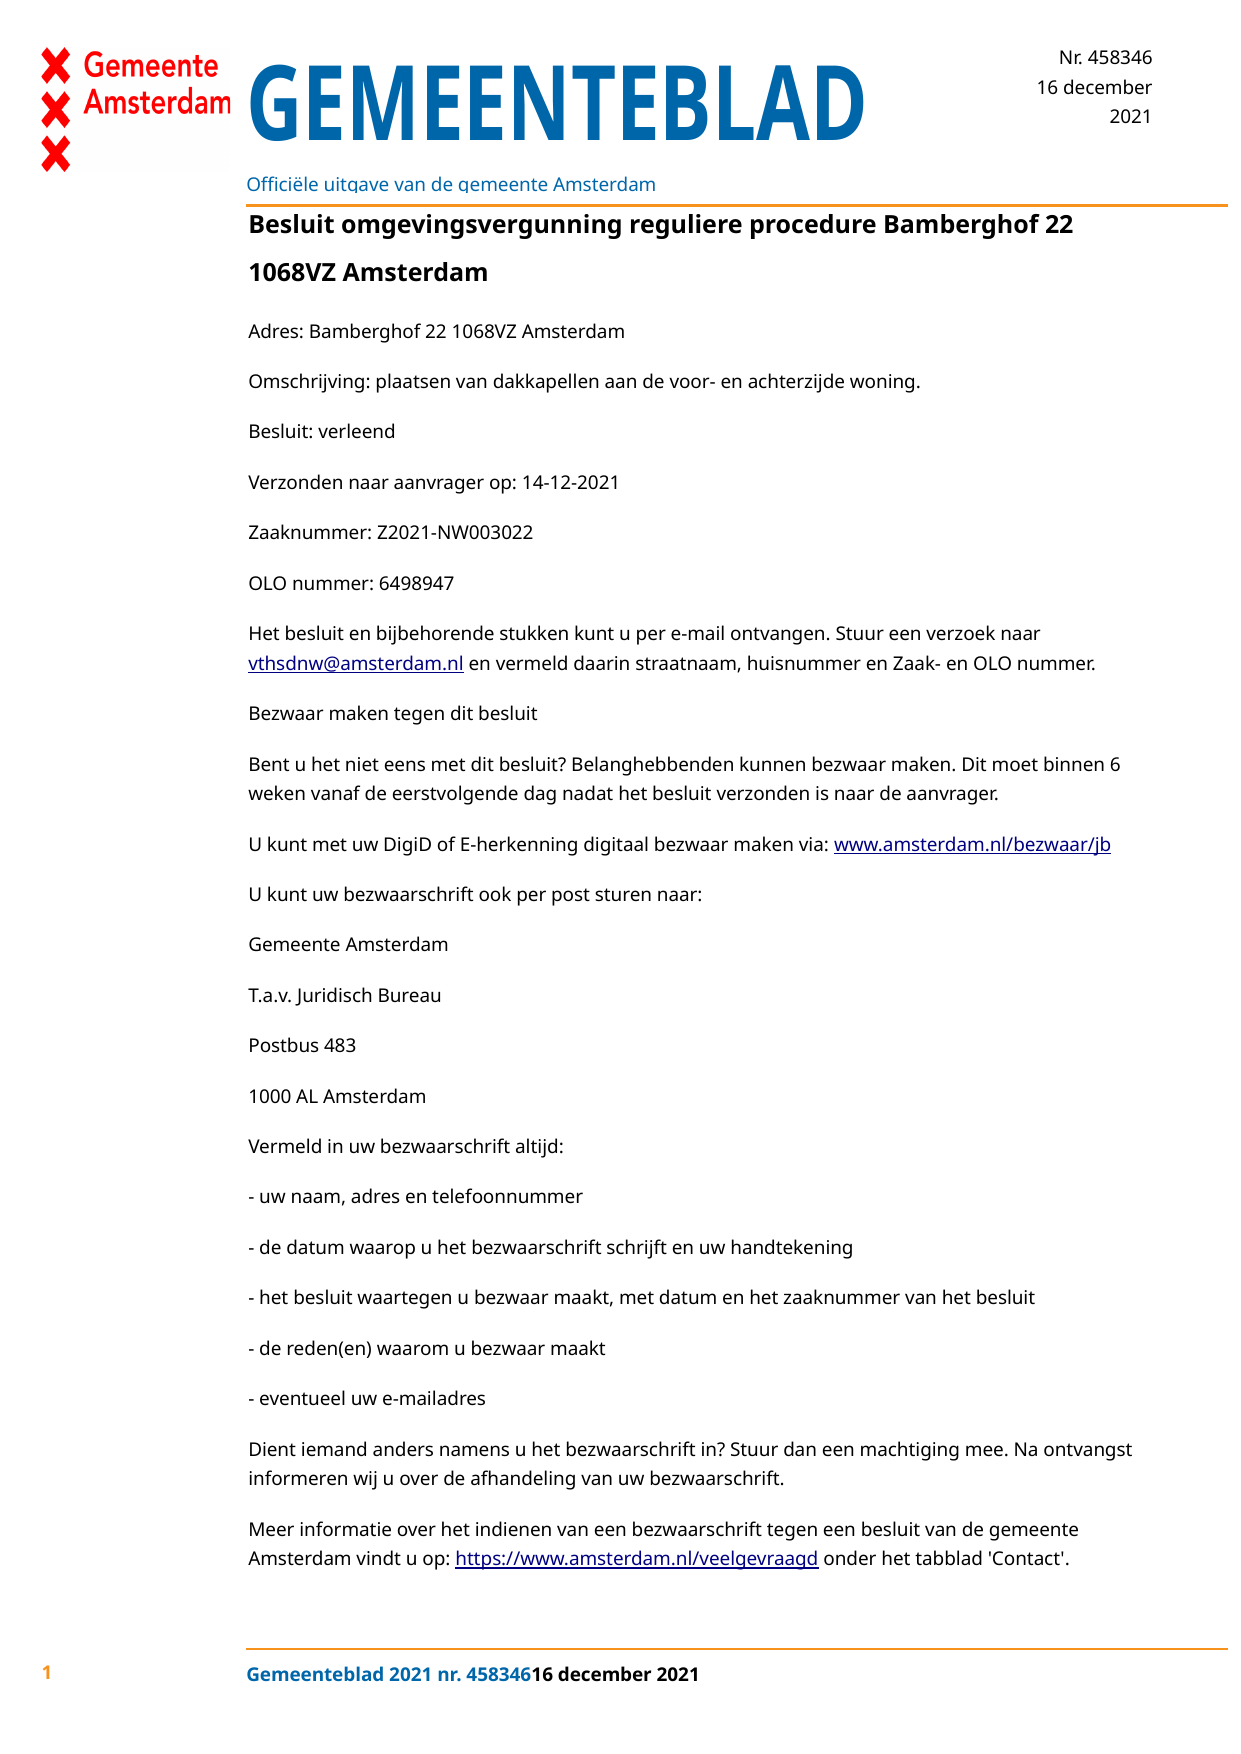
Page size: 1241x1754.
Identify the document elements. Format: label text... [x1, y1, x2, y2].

text - eventueel uw e-mailadres [248, 1385, 1152, 1411]
text Adres: Bamberghof 22 1068VZ Amsterdam [248, 318, 1152, 344]
picture [41, 47, 231, 172]
text Gemeente Amsterdam [248, 932, 1152, 957]
text 1000 AL Amsterdam [248, 1083, 1152, 1109]
text Het besluit en bijbehorende stukken kunt u per e-mail ontvangen. Stuur een verzoek naar vthsdnw@amsterdam.nl en vermeld daarin straatnaam, huisnummer en Zaak- en OLO nummer. [248, 620, 1152, 676]
text Dient iemand anders namens u het bezwaarschrift in? Stuur dan een machtiging mee. Na ontvangst informeren wij u over de afhandeling van uw bezwaarschrift. [248, 1436, 1152, 1491]
text Omschrijving: plaatsen van dakkapellen aan de voor- en achterzijde woning. [248, 368, 1152, 394]
text Bent u het niet eens met dit besluit? Belanghebbenden kunnen bezwaar maken. Dit moet binnen 6 weken vanaf de eerstvolgende dag nadat het besluit verzonden is naar de aanvrager. [248, 751, 1152, 806]
text Zaaknummer: Z2021-NW003022 [248, 519, 1152, 545]
text - de datum waarop u het bezwaarschrift schrijft en uw handtekening [248, 1234, 1152, 1260]
text Meer informatie over het indienen van een bezwaarschrift tegen een besluit van de gemeente Amsterdam vindt u op: https://www.amsterdam.nl/veelgevraagd onder het tabblad 'Contact'. [248, 1516, 1152, 1571]
text - de reden(en) waarom u bezwaar maakt [248, 1335, 1152, 1361]
text Besluit omgevingsvergunning reguliere procedure Bamberghof 22 1068VZ Amsterdam [248, 207, 1152, 288]
text Bezwaar maken tegen dit besluit [248, 700, 1152, 726]
text T.a.v. Juridisch Bureau [248, 982, 1152, 1008]
text Besluit: verleend [248, 419, 1152, 444]
text U kunt uw bezwaarschrift ook per post sturen naar: [248, 881, 1152, 907]
text Vermeld in uw bezwaarschrift altijd: [248, 1133, 1152, 1159]
text Postbus 483 [248, 1032, 1152, 1058]
text - het besluit waartegen u bezwaar maakt, met datum en het zaaknummer van het besluit [248, 1284, 1152, 1310]
text U kunt met uw DigiD of E-herkenning digitaal bezwaar maken via: www.amsterdam.nl/bezwaar/jb [248, 831, 1152, 857]
text OLO nummer: 6498947 [248, 570, 1152, 596]
text Verzonden naar aanvrager op: 14-12-2021 [248, 469, 1152, 495]
text - uw naam, adres en telefoonnummer [248, 1184, 1152, 1209]
